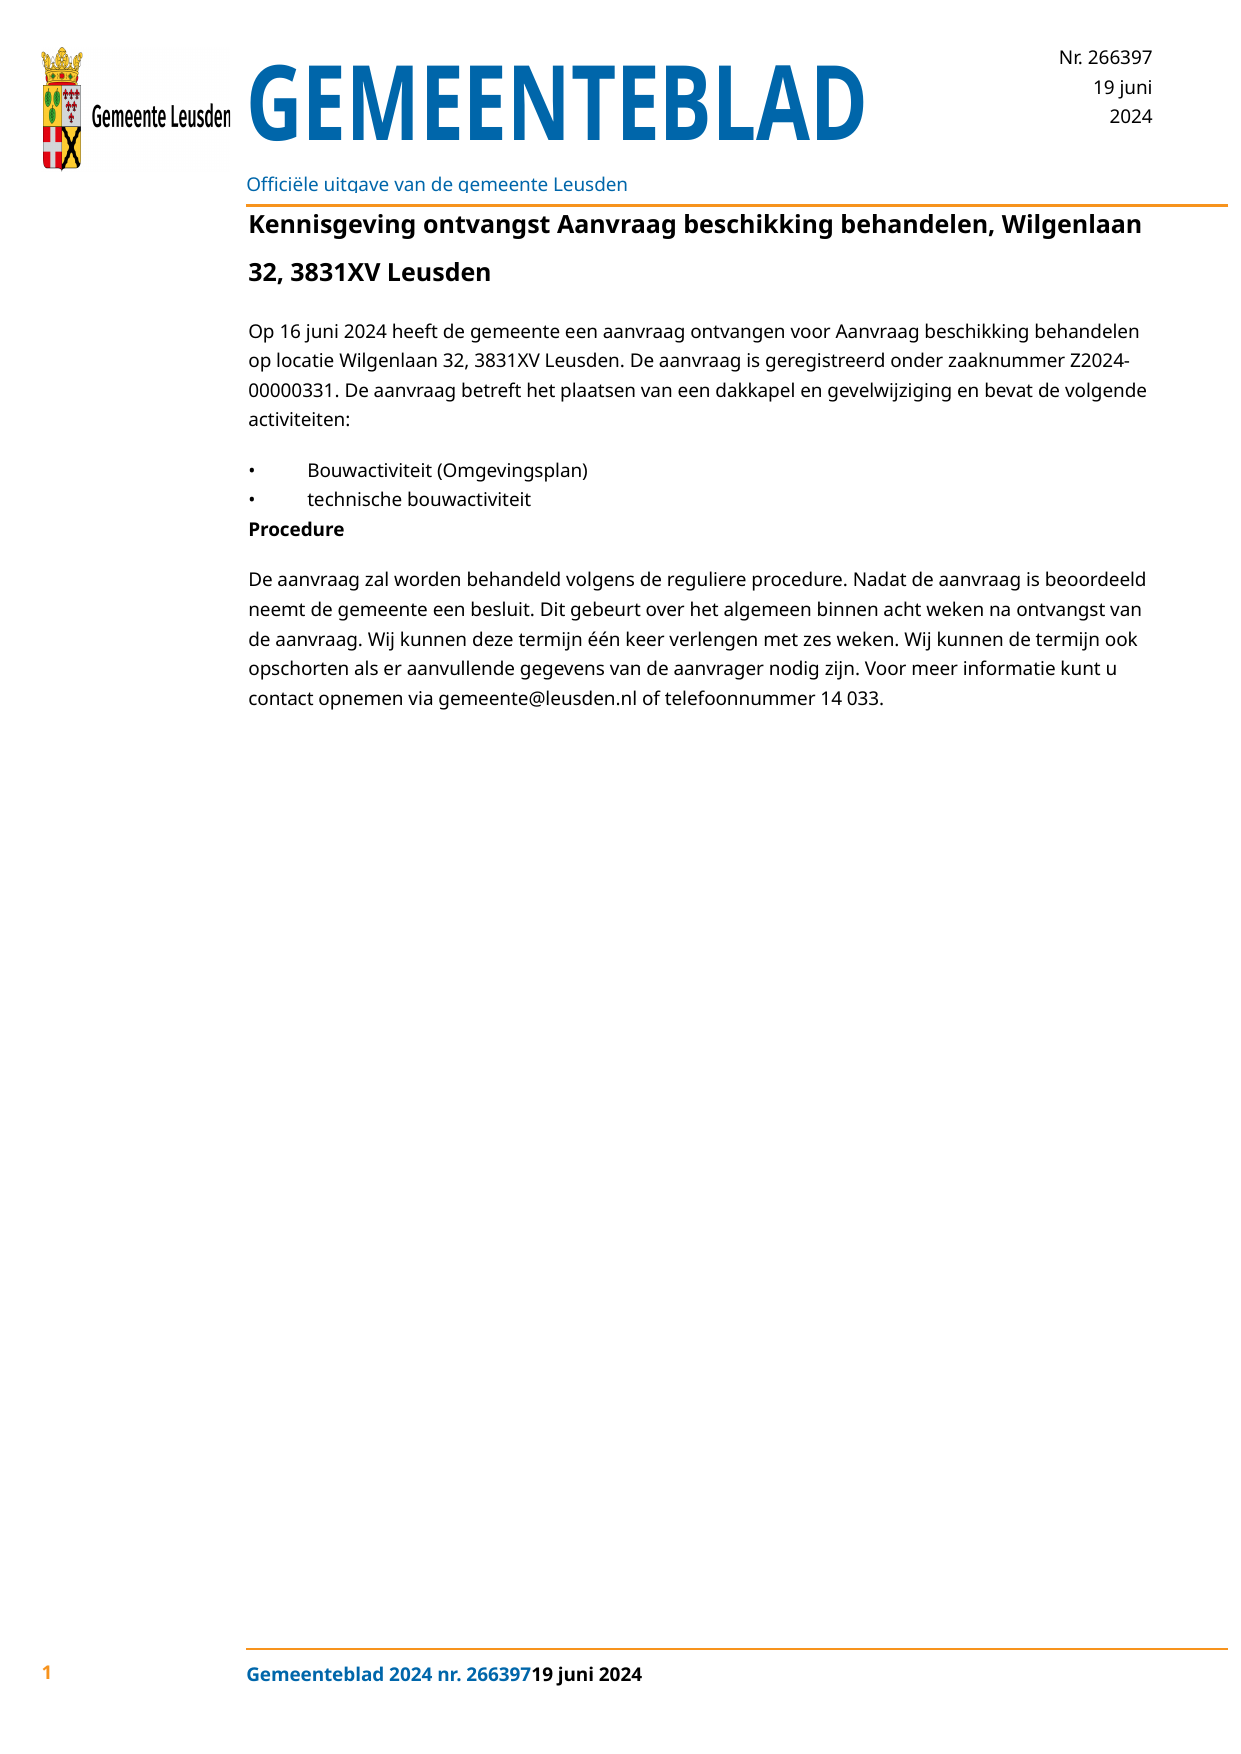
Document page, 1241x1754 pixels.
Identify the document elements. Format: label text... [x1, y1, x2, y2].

text Op 16 juni 2024 heeft de gemeente een aanvraag ontvangen voor Aanvraag beschikking behandelen op locatie Wilgenlaan 32, 3831XV Leusden. De aanvraag is geregistreerd onder zaaknummer Z2024-00000331. De aanvraag betreft het plaatsen van een dakkapel en gevelwijziging en bevat de volgende activiteiten: [248, 318, 1152, 432]
picture [41, 47, 231, 172]
text Procedure [248, 516, 1152, 542]
list technische bouwactiviteit [248, 487, 1152, 512]
text De aanvraag zal worden behandeld volgens de reguliere procedure. Nadat de aanvraag is beoordeeld neemt de gemeente een besluit. Dit gebeurt over het algemeen binnen acht weken na ontvangst van de aanvraag. Wij kunnen deze termijn één keer verlengen met zes weken. Wij kunnen de termijn ook opschorten als er aanvullende gegevens van de aanvrager nodig zijn. Voor meer informatie kunt u contact opnemen via gemeente@leusden.nl of telefoonnummer 14 033. [248, 567, 1152, 711]
list Bouwactiviteit (Omgevingsplan) [248, 457, 1152, 483]
text Kennisgeving ontvangst Aanvraag beschikking behandelen, Wilgenlaan 32, 3831XV Leusden [248, 207, 1152, 288]
